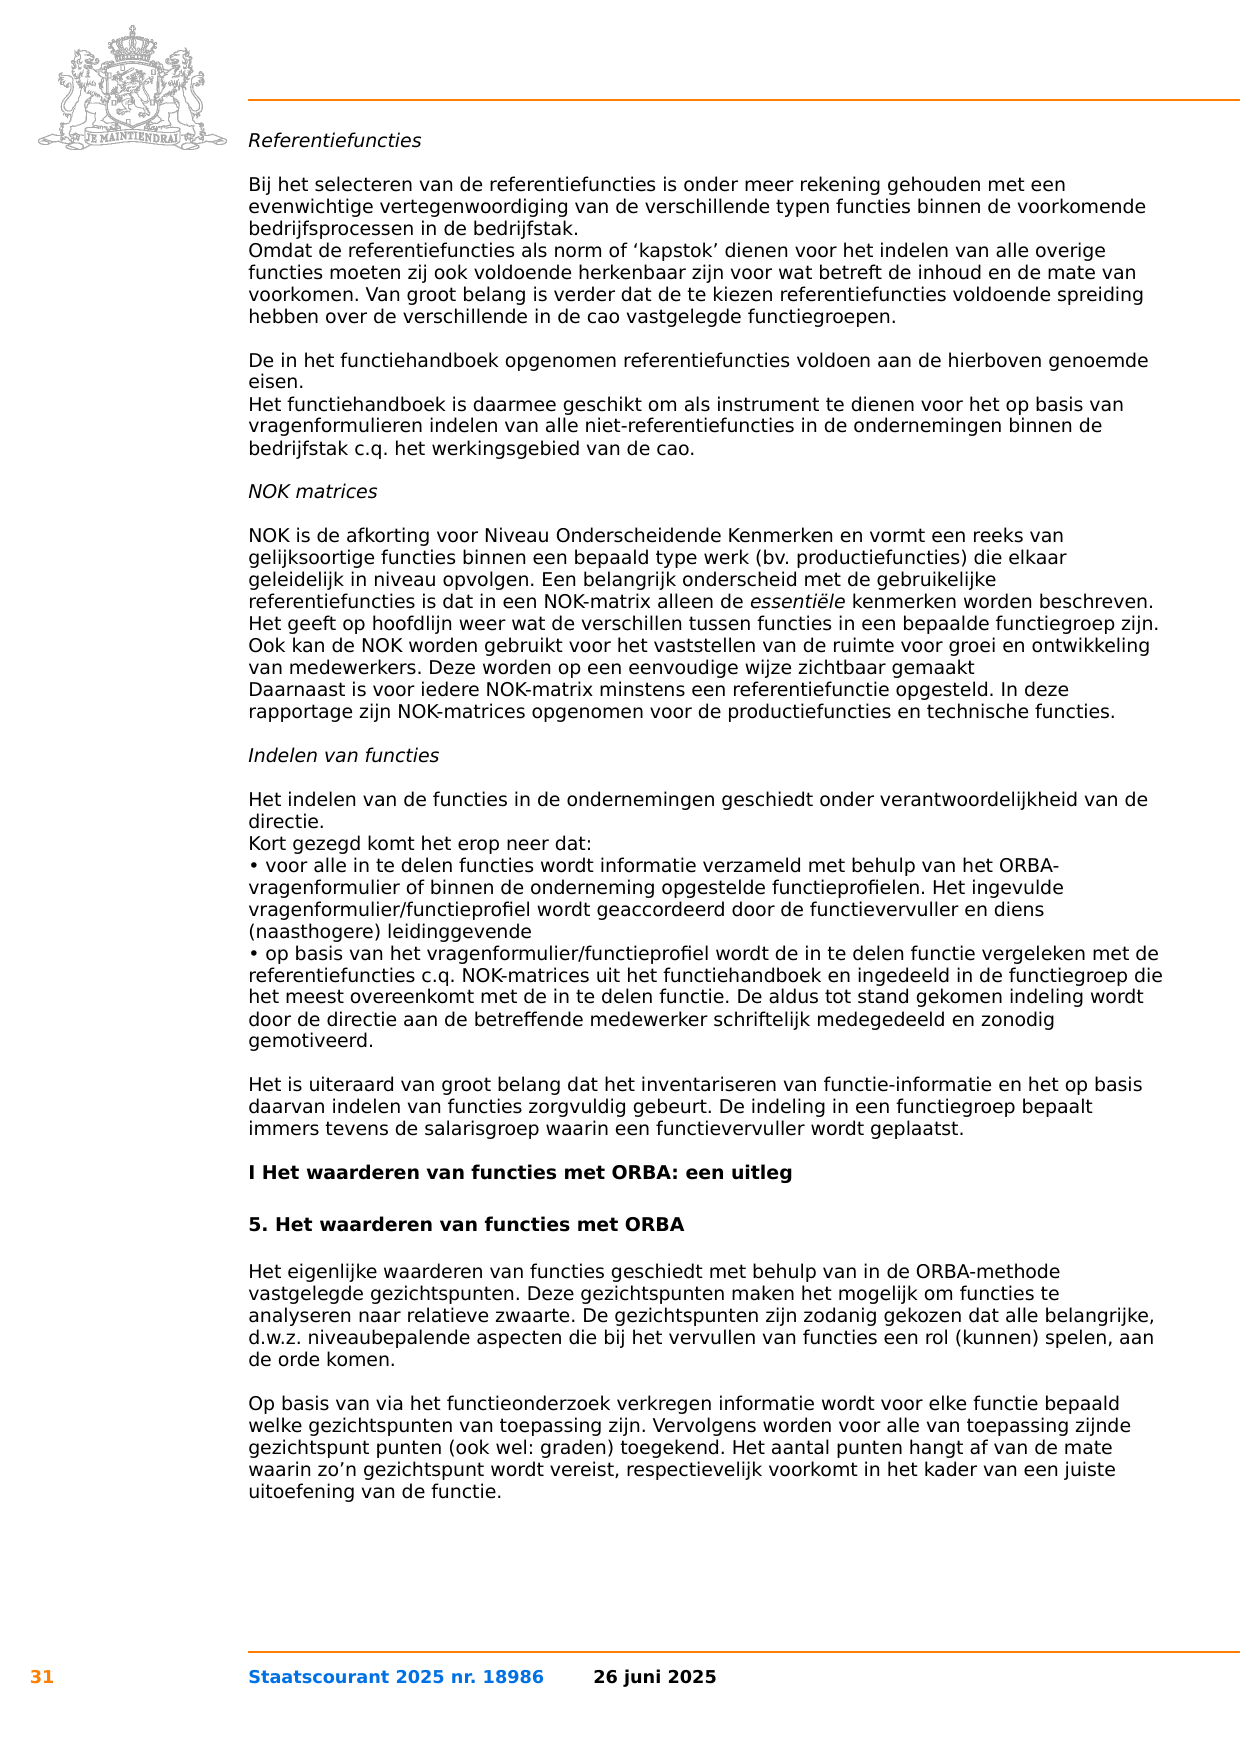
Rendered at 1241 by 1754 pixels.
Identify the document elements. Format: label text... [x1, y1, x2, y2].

subtitle NOK matrices [248, 481, 1163, 503]
picture [38, 25, 227, 150]
text Het is uiteraard van groot belang dat het inventariseren van functie-informatie en het op basis daarvan indelen van functies zorgvuldig gebeurt. De indeling in een functiegroep bepaalt immers tevens de salarisgroep waarin een functievervuller wordt geplaatst. [248, 1074, 1163, 1140]
text Omdat de referentiefuncties als norm of ‘kapstok’ dienen voor het indelen van alle overige functies moeten zij ook voldoende herkenbaar zijn voor wat betreft de inhoud en de mate van voorkomen. Van groot belang is verder dat de te kiezen referentiefuncties voldoende spreiding hebben over de verschillende in de cao vastgelegde functiegroepen. [248, 240, 1163, 328]
text Daarnaast is voor iedere NOK-matrix minstens een referentiefunctie opgesteld. In deze rapportage zijn NOK-matrices opgenomen voor de productiefuncties en technische functies. [248, 679, 1163, 723]
text Bij het selecteren van de referentiefuncties is onder meer rekening gehouden met een evenwichtige vertegenwoordiging van de verschillende typen functies binnen de voorkomende bedrijfsprocessen in de bedrijfstak. [248, 174, 1163, 240]
text Het functiehandboek is daarmee geschikt om als instrument te dienen voor het op basis van vragenformulieren indelen van alle niet-referentiefuncties in de ondernemingen binnen de bedrijfstak c.q. het werkingsgebied van de cao. [248, 393, 1163, 459]
text • op basis van het vragenformulier/functieprofiel wordt de in te delen functie vergeleken met de referentiefuncties c.q. NOK-matrices uit het functiehandboek en ingedeeld in de functiegroep die het meest overeenkomt met de in te delen functie. De aldus tot stand gekomen indeling wordt door de directie aan de betreffende medewerker schriftelijk medegedeeld en zonodig gemotiveerd. [248, 942, 1163, 1052]
text • voor alle in te delen functies wordt informatie verzameld met behulp van het ORBA-vragenformulier of binnen de onderneming opgestelde functieprofielen. Het ingevulde vragenformulier/functieprofiel wordt geaccordeerd door de functievervuller en diens (naasthogere) leidinggevende [248, 854, 1163, 942]
text Kort gezegd komt het erop neer dat: [248, 833, 1163, 854]
text Op basis van via het functieonderzoek verkregen informatie wordt voor elke functie bepaald welke gezichtspunten van toepassing zijn. Vervolgens worden voor alle van toepassing zijnde gezichtspunt punten (ook wel: graden) toegekend. Het aantal punten hangt af van de mate waarin zo’n gezichtspunt wordt vereist, respectievelijk voorkomt in het kader van een juiste uitoefening van de functie. [248, 1393, 1163, 1503]
text De in het functiehandboek opgenomen referentiefuncties voldoen aan de hierboven genoemde eisen. [248, 349, 1163, 393]
text I Het waarderen van functies met ORBA: een uitleg [248, 1162, 1163, 1184]
text NOK is de afkorting voor Niveau Onderscheidende Kenmerken en vormt een reeks van gelijksoortige functies binnen een bepaald type werk (bv. productiefuncties) die elkaar geleidelijk in niveau opvolgen. Een belangrijk onderscheid met de gebruikelijke referentiefuncties is dat in een NOK-matrix alleen de essentiële kenmerken worden beschreven. Het geeft op hoofdlijn weer wat de verschillen tussen functies in een bepaalde functiegroep zijn. Ook kan de NOK worden gebruikt voor het vaststellen van de ruimte voor groei en ontwikkeling van medewerkers. Deze worden op een eenvoudige wijze zichtbaar gemaakt [248, 525, 1163, 679]
subtitle Referentiefuncties [248, 130, 1163, 152]
subtitle Indelen van functies [248, 745, 1163, 767]
text Het eigenlijke waarderen van functies geschiedt met behulp van in de ORBA-methode vastgelegde gezichtspunten. Deze gezichtspunten maken het mogelijk om functies te analyseren naar relatieve zwaarte. De gezichtspunten zijn zodanig gekozen dat alle belangrijke, d.w.z. niveaubepalende aspecten die bij het vervullen van functies een rol (kunnen) spelen, aan de orde komen. [248, 1261, 1163, 1371]
subtitle 5. Het waarderen van functies met ORBA [248, 1214, 1163, 1236]
text Het indelen van de functies in de ondernemingen geschiedt onder verantwoordelijkheid van de directie. [248, 789, 1163, 833]
